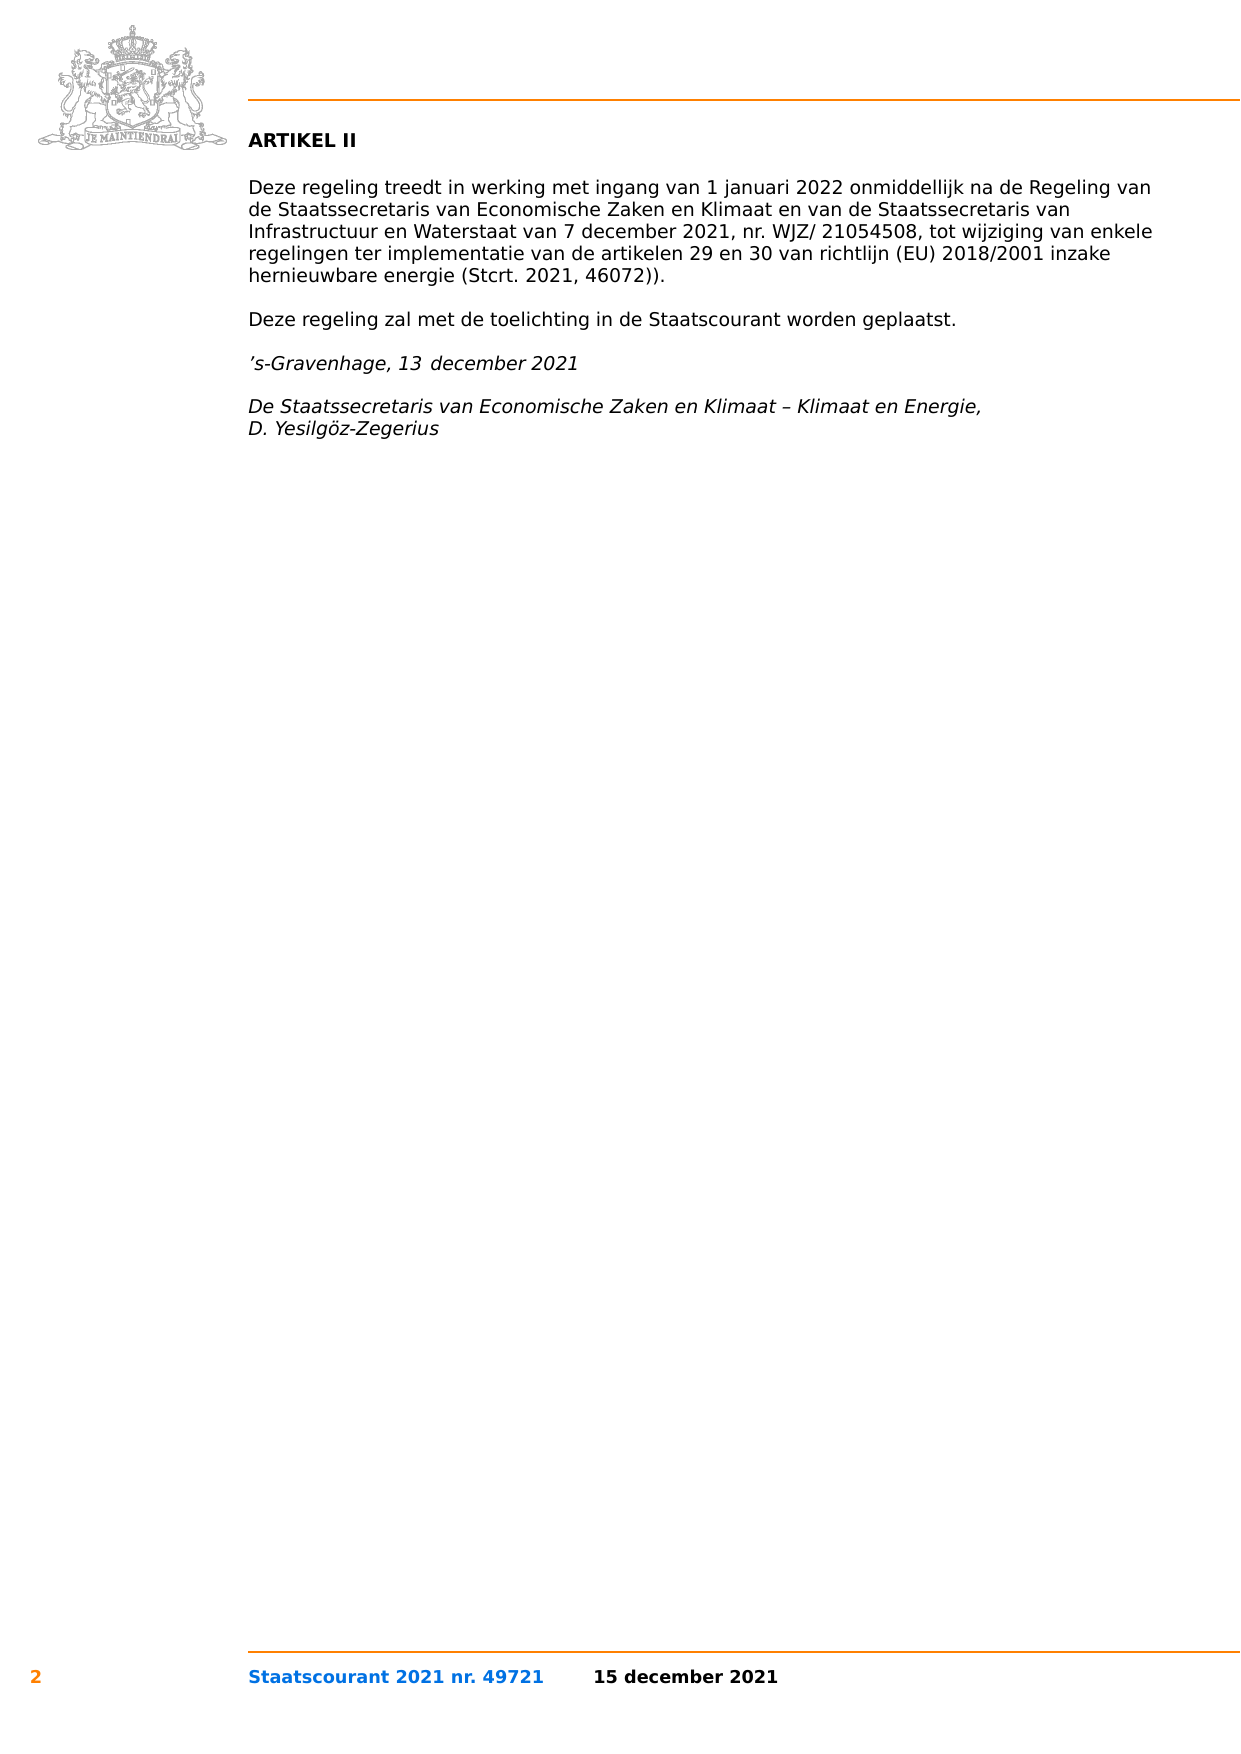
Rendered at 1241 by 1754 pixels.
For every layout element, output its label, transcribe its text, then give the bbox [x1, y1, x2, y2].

text De Staatssecretaris van Economische Zaken en Klimaat – Klimaat en Energie, D. Yesilgöz-Zegerius [248, 396, 1163, 440]
text Deze regeling zal met de toelichting in de Staatscourant worden geplaatst. [248, 309, 1163, 331]
text Deze regeling treedt in werking met ingang van 1 januari 2022 onmiddellijk na de Regeling van de Staatssecretaris van Economische Zaken en Klimaat en van de Staatssecretaris van Infrastructuur en Waterstaat van 7 december 2021, nr. WJZ/ 21054508, tot wijziging van enkele regelingen ter implementatie van de artikelen 29 en 30 van richtlijn (EU) 2018/2001 inzake hernieuwbare energie (Stcrt. 2021, 46072)). [248, 177, 1163, 287]
subtitle ARTIKEL II [248, 130, 1163, 152]
text ’s-Gravenhage, 13 december 2021 [248, 352, 1163, 374]
picture [38, 25, 227, 150]
